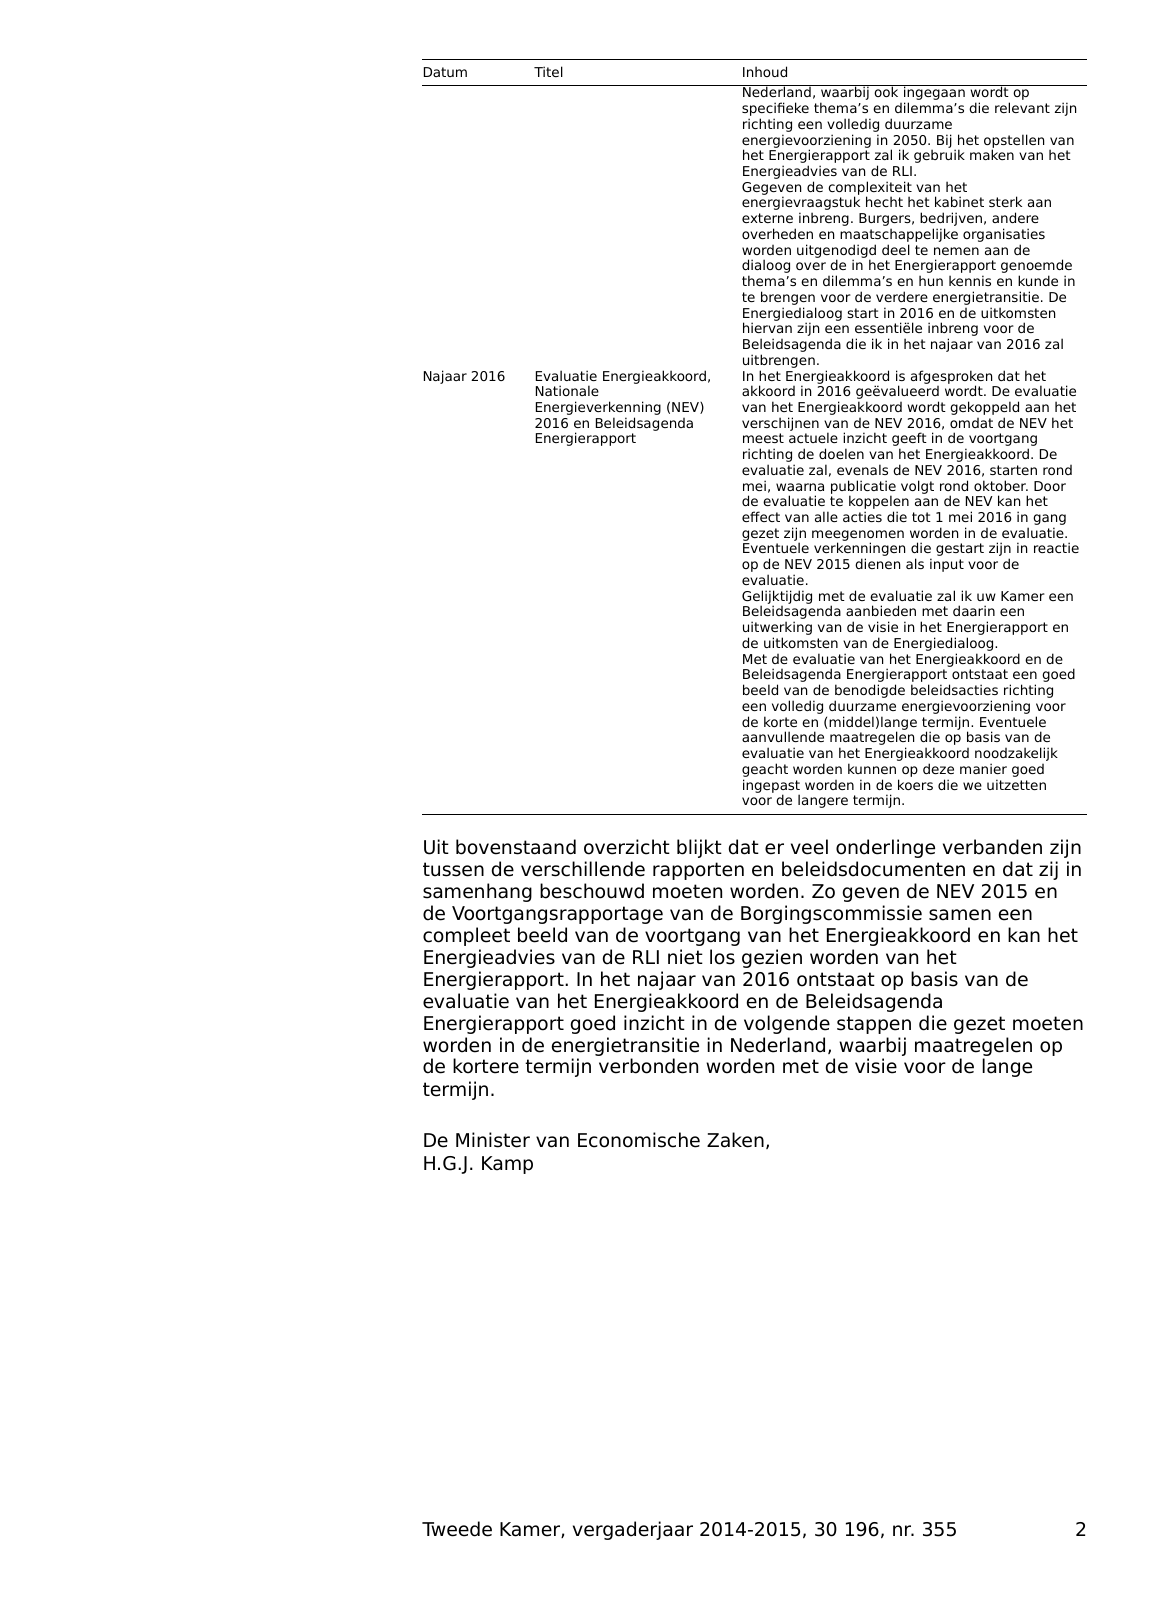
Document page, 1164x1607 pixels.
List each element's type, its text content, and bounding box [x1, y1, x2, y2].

table_header Datum [422, 60, 528, 85]
table_header Titel [529, 60, 736, 85]
table_cell [529, 86, 736, 368]
table_header Inhoud [736, 60, 1087, 85]
text De Minister van Economische Zaken, H.G.J. Kamp [422, 1130, 1087, 1174]
table_cell Nederland, waarbij ook ingegaan wordt op specifieke thema’s en dilemma’s die relevant zijn richting een volledig duurzame energievoorziening in 2050. Bij het opstellen van het Energierapport zal ik gebruik maken van het Energieadvies van de RLI. Gegeven de complexiteit van het energievraagstuk hecht het kabinet sterk aan externe inbreng. Burgers, bedrijven, andere overheden en maatschappelijke organisaties worden uitgenodigd deel te nemen aan de dialoog over de in het Energierapport genoemde thema’s en dilemma’s en hun kennis en kunde in te brengen voor de verdere energietransitie. De Energiedialoog start in 2016 en de uitkomsten hiervan zijn een essentiële inbreng voor de Beleidsagenda die ik in het najaar van 2016 zal uitbrengen. [736, 86, 1087, 368]
table_cell [422, 86, 528, 368]
text Uit bovenstaand overzicht blijkt dat er veel onderlinge verbanden zijn tussen de verschillende rapporten en beleidsdocumenten en dat zij in samenhang beschouwd moeten worden. Zo geven de NEV 2015 en de Voortgangsrapportage van de Borgingscommissie samen een compleet beeld van de voortgang van het Energieakkoord en kan het Energieadvies van de RLI niet los gezien worden van het Energierapport. In het najaar van 2016 ontstaat op basis van de evaluatie van het Energieakkoord en de Beleidsagenda Energierapport goed inzicht in de volgende stappen die gezet moeten worden in de energietransitie in Nederland, waarbij maatregelen op de kortere termijn verbonden worden met de visie voor de lange termijn. [422, 837, 1087, 1100]
table_cell Najaar 2016 [422, 368, 528, 813]
table_cell In het Energieakkoord is afgesproken dat het akkoord in 2016 geëvalueerd wordt. De evaluatie van het Energieakkoord wordt gekoppeld aan het verschijnen van de NEV 2016, omdat de NEV het meest actuele inzicht geeft in de voortgang richting de doelen van het Energieakkoord. De evaluatie zal, evenals de NEV 2016, starten rond mei, waarna publicatie volgt rond oktober. Door de evaluatie te koppelen aan de NEV kan het effect van alle acties die tot 1 mei 2016 in gang gezet zijn meegenomen worden in de evaluatie. Eventuele verkenningen die gestart zijn in reactie op de NEV 2015 dienen als input voor de evaluatie. Gelijktijdig met de evaluatie zal ik uw Kamer een Beleidsagenda aanbieden met daarin een uitwerking van de visie in het Energierapport en de uitkomsten van de Energiedialoog. Met de evaluatie van het Energieakkoord en de Beleidsagenda Energierapport ontstaat een goed beeld van de benodigde beleidsacties richting een volledig duurzame energievoorziening voor de korte en (middel)lange termijn. Eventuele aanvullende maatregelen die op basis van de evaluatie van het Energieakkoord noodzakelijk geacht worden kunnen op deze manier goed ingepast worden in de koers die we uitzetten voor de langere termijn. [736, 368, 1087, 813]
table_cell Evaluatie Energieakkoord, Nationale Energieverkenning (NEV) 2016 en Beleidsagenda Energierapport [529, 368, 736, 813]
